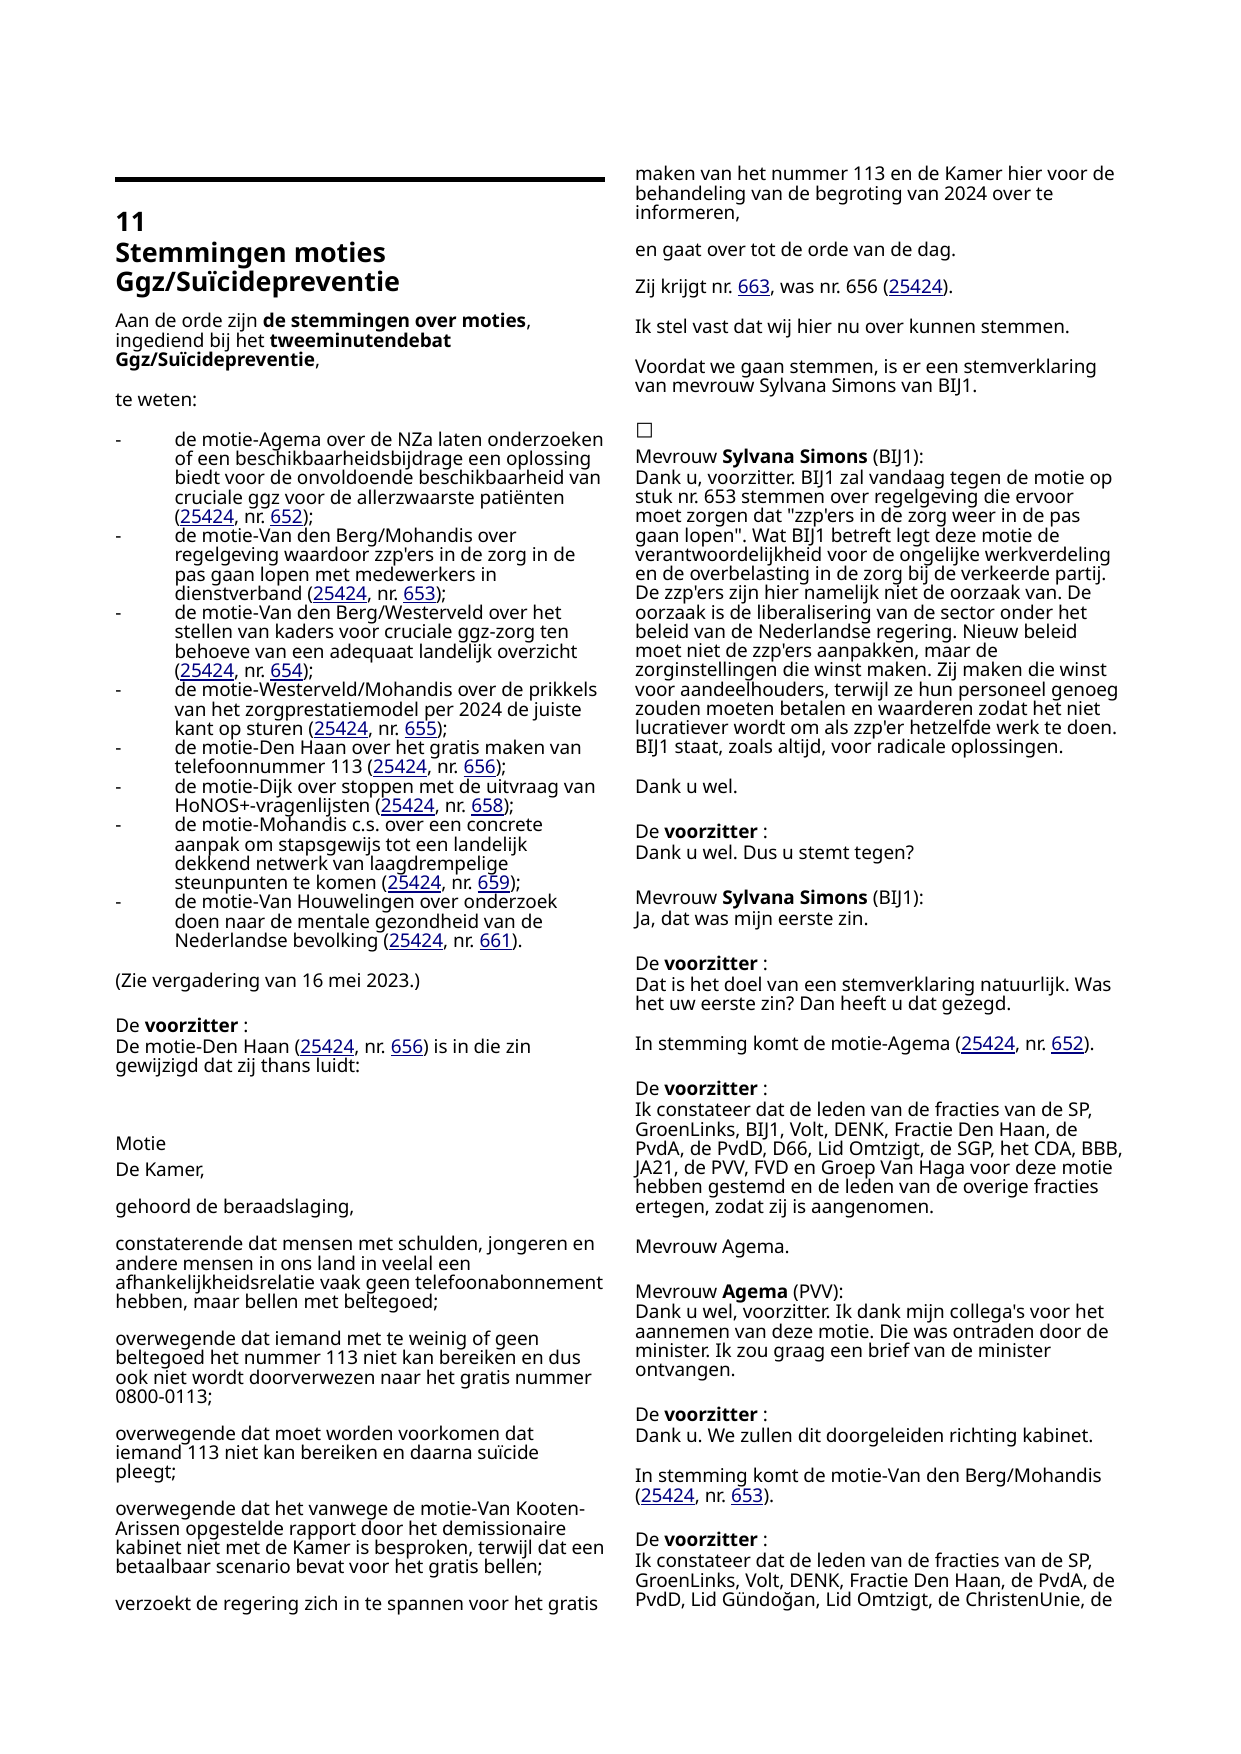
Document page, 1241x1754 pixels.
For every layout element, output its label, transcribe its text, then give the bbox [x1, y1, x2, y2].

text 11 [115, 203, 605, 239]
text De voorzitter : [635, 1401, 1125, 1427]
text Dank u. We zullen dit doorgeleiden richting kabinet. [635, 1427, 1125, 1446]
text De motie-Den Haan (25424, nr. 656) is in die zin gewijzigd dat zij thans luidt: [115, 1038, 605, 1076]
list de motie-Mohandis c.s. over een concrete aanpak om stapsgewijs tot een landelijk dekkend netwerk van laagdrempelige steunpunten te komen (25424, nr. 659); [115, 816, 605, 893]
text De voorzitter : [115, 1012, 605, 1038]
text te weten: [115, 391, 605, 410]
text overwegende dat het vanwege de motie-Van Kooten-Arissen opgestelde rapport door het demissionaire kabinet niet met de Kamer is besproken, terwijl dat een betaalbaar scenario bevat voor het gratis bellen; [115, 1500, 605, 1577]
text Dank u wel, voorzitter. Ik dank mijn collega's voor het aannemen van deze motie. Die was ontraden door de minister. Ik zou graag een brief van de minister ontvangen. [635, 1303, 1125, 1381]
text Mevrouw Agema (PVV): [635, 1278, 1125, 1303]
text De voorzitter : [635, 950, 1125, 976]
list de motie-Van Houwelingen over onderzoek doen naar de mentale gezondheid van de Nederlandse bevolking (25424, nr. 661). [115, 893, 605, 951]
text Mevrouw Sylvana Simons (BIJ1): [635, 443, 1125, 469]
text De voorzitter : [635, 1076, 1125, 1101]
text Dank u, voorzitter. BIJ1 zal vandaag tegen de motie op stuk nr. 653 stemmen over regelgeving die ervoor moet zorgen dat "zzp'ers in de zorg weer in de pas gaan lopen". Wat BIJ1 betreft legt deze motie de verantwoordelijkheid voor de ongelijke werkverdeling en de overbelasting in de zorg bij de verkeerde partij. De zzp'ers zijn hier namelijk niet de oorzaak van. De oorzaak is de liberalisering van de sector onder het beleid van de Nederlandse regering. Nieuw beleid moet niet de zzp'ers aanpakken, maar de zorginstellingen die winst maken. Zij maken die winst voor aandeelhouders, terwijl ze hun personeel genoeg zouden moeten betalen en waarderen zodat het niet lucratiever wordt om als zzp'er hetzelfde werk te doen. BIJ1 staat, zoals altijd, voor radicale oplossingen. [635, 469, 1125, 758]
text constaterende dat mensen met schulden, jongeren en andere mensen in ons land in veelal een afhankelijkheidsrelatie vaak geen telefoonabonnement hebben, maar bellen met beltegoed; [115, 1235, 605, 1312]
text overwegende dat iemand met te weinig of geen beltegoed het nummer 113 niet kan bereiken en dus ook niet wordt doorverwezen naar het gratis nummer 0800-0113; [115, 1330, 605, 1407]
text Dank u wel. Dus u stemt tegen? [635, 844, 1125, 864]
text overwegende dat moet worden voorkomen dat iemand 113 niet kan bereiken en daarna suïcide pleegt; [115, 1425, 605, 1483]
list de motie-Van den Berg/Westerveld over het stellen van kaders voor cruciale ggz-zorg ten behoeve van een adequaat landelijk overzicht (25424, nr. 654); [115, 604, 605, 681]
text ⬜ [635, 417, 1125, 443]
list de motie-Den Haan over het gratis maken van telefoonnummer 113 (25424, nr. 656); [115, 739, 605, 778]
text Motie [115, 1130, 605, 1155]
text Zij krijgt nr. 663, was nr. 656 (25424). [635, 278, 1125, 297]
text maken van het nummer 113 en de Kamer hier voor de behandeling van de begroting van 2024 over te informeren, [635, 165, 1125, 223]
text Mevrouw Sylvana Simons (BIJ1): [635, 884, 1125, 910]
text Voordat we gaan stemmen, is er een stemverklaring van mevrouw Sylvana Simons van BIJ1. [635, 358, 1125, 396]
text Ik stel vast dat wij hier nu over kunnen stemmen. [635, 318, 1125, 337]
list de motie-Agema over de NZa laten onderzoeken of een beschikbaarheidsbijdrage een oplossing biedt voor de onvoldoende beschikbaarheid van cruciale ggz voor de allerzwaarste patiënten (25424, nr. 652); [115, 431, 605, 527]
list de motie-Westerveld/Mohandis over de prikkels van het zorgprestatiemodel per 2024 de juiste kant op sturen (25424, nr. 655); [115, 681, 605, 739]
text Ik constateer dat de leden van de fracties van de SP, GroenLinks, Volt, DENK, Fractie Den Haan, de PvdA, de PvdD, Lid Gündoğan, Lid Omtzigt, de ChristenUnie, de [635, 1552, 1125, 1610]
text verzoekt de regering zich in te spannen voor het gratis [115, 1595, 605, 1614]
text gehoord de beraadslaging, [115, 1198, 605, 1218]
text Stemmingen moties Ggz/Suïcidepreventie [115, 239, 605, 312]
text Mevrouw Agema. [635, 1238, 1125, 1257]
text In stemming komt de motie-Van den Berg/Mohandis (25424, nr. 653). [635, 1467, 1125, 1506]
list de motie-Dijk over stoppen met de uitvraag van HoNOS+-vragenlijsten (25424, nr. 658); [115, 778, 605, 816]
text (Zie vergadering van 16 mei 2023.) [115, 972, 605, 991]
list de motie-Van den Berg/Mohandis over regelgeving waardoor zzp'ers in de zorg in de pas gaan lopen met medewerkers in dienstverband (25424, nr. 653); [115, 527, 605, 604]
text De voorzitter : [635, 819, 1125, 844]
text Dank u wel. [635, 778, 1125, 798]
text Ja, dat was mijn eerste zin. [635, 910, 1125, 929]
text In stemming komt de motie-Agema (25424, nr. 652). [635, 1035, 1125, 1055]
text De Kamer, [115, 1161, 605, 1181]
text Dat is het doel van een stemverklaring natuurlijk. Was het uw eerste zin? Dan heeft u dat gezegd. [635, 976, 1125, 1014]
text Aan de orde zijn de stemmingen over moties, ingediend bij het tweeminutendebat Ggz/Suïcidepreventie, [115, 312, 605, 370]
text en gaat over tot de orde van de dag. [635, 241, 1125, 260]
text De voorzitter : [635, 1527, 1125, 1552]
text Ik constateer dat de leden van de fracties van de SP, GroenLinks, BIJ1, Volt, DENK, Fractie Den Haan, de PvdA, de PvdD, D66, Lid Omtzigt, de SGP, het CDA, BBB, JA21, de PVV, FVD en Groep Van Haga voor deze motie hebben gestemd en de leden van de overige fracties ertegen, zodat zij is aangenomen. [635, 1101, 1125, 1217]
